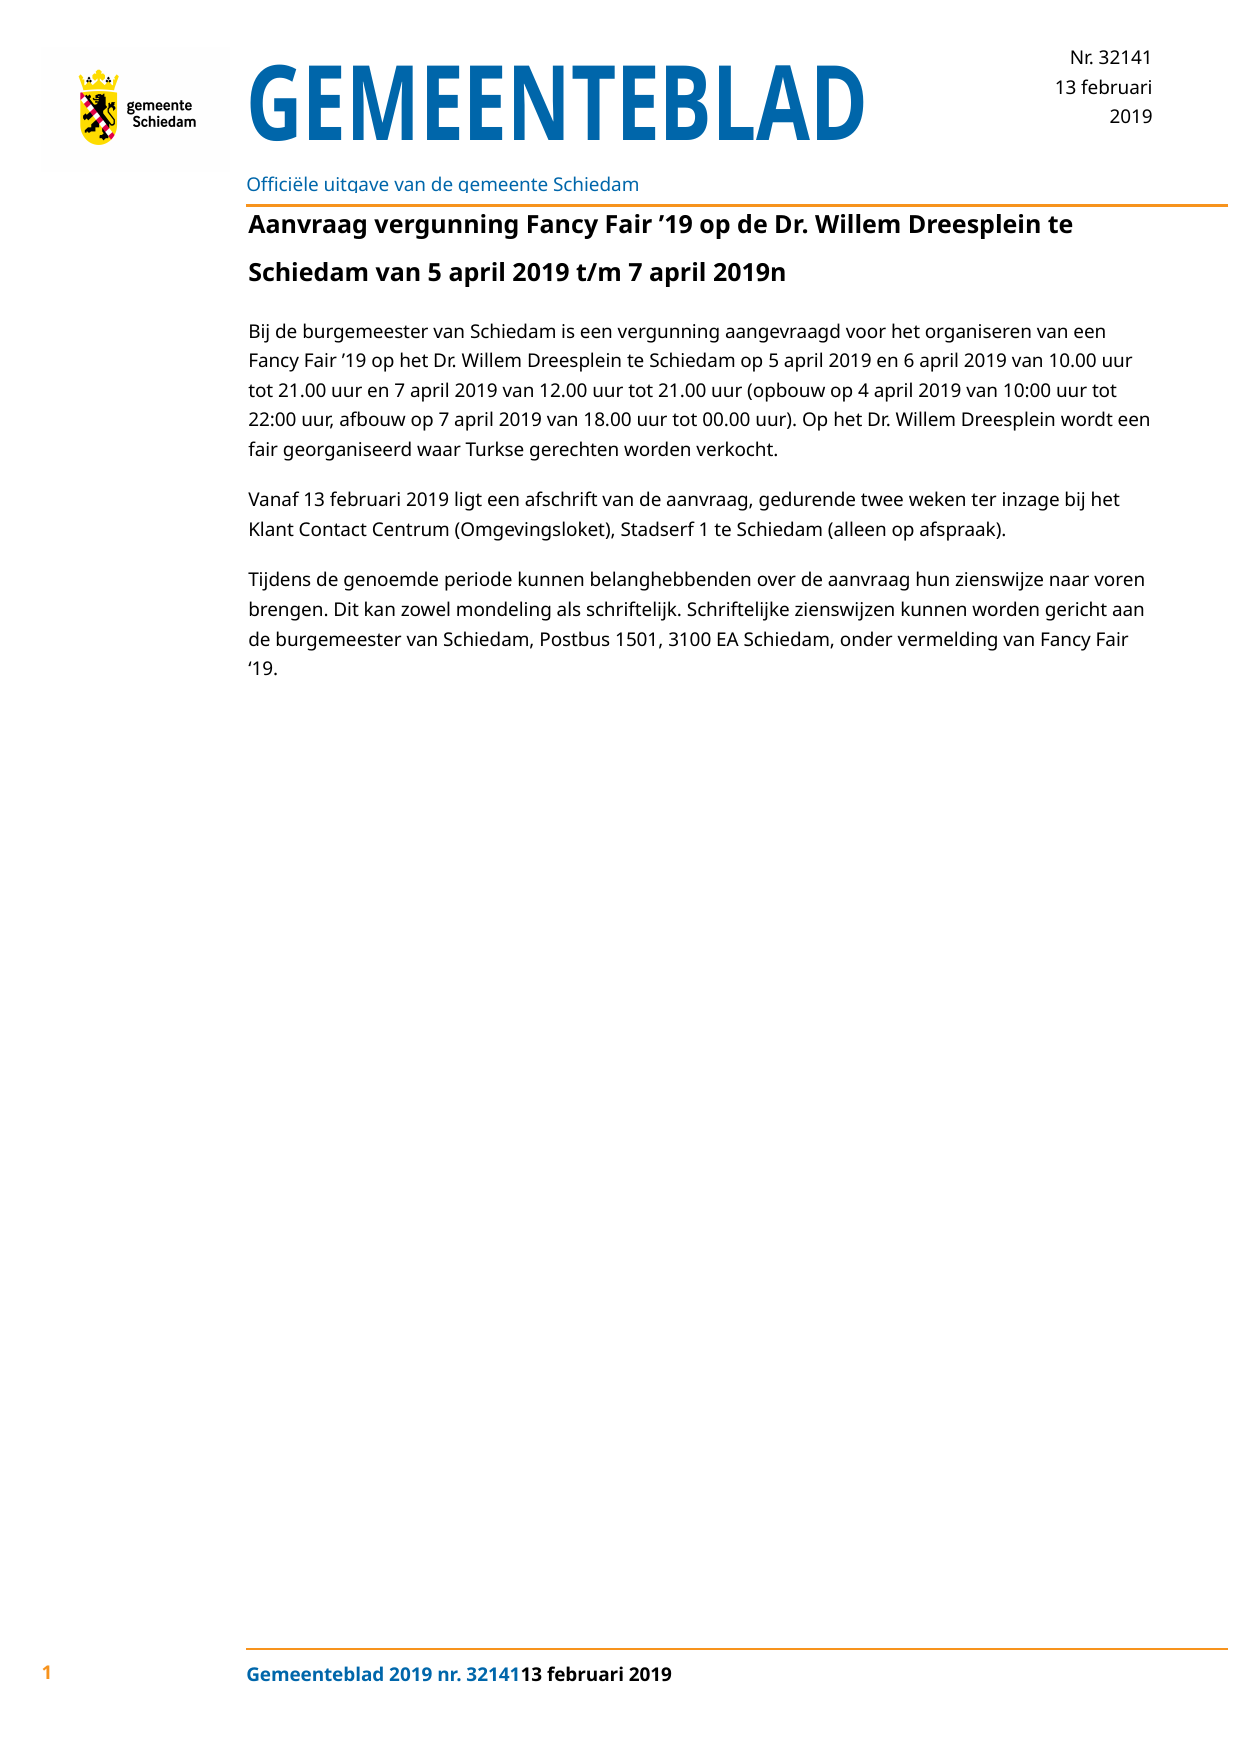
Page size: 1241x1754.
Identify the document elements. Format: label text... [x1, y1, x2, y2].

text Bij de burgemeester van Schiedam is een vergunning aangevraagd voor het organiseren van een Fancy Fair ’19 op het Dr. Willem Dreesplein te Schiedam op 5 april 2019 en 6 april 2019 van 10.00 uur tot 21.00 uur en 7 april 2019 van 12.00 uur tot 21.00 uur (opbouw op 4 april 2019 van 10:00 uur tot 22:00 uur, afbouw op 7 april 2019 van 18.00 uur tot 00.00 uur). Op het Dr. Willem Dreesplein wordt een fair georganiseerd waar Turkse gerechten worden verkocht. [248, 318, 1152, 462]
text Tijdens de genoemde periode kunnen belanghebbenden over de aanvraag hun zienswijze naar voren brengen. Dit kan zowel mondeling als schriftelijk. Schriftelijke zienswijzen kunnen worden gericht aan de burgemeester van Schiedam, Postbus 1501, 3100 EA Schiedam, onder vermelding van Fancy Fair ‘19. [248, 567, 1152, 681]
text Aanvraag vergunning Fancy Fair ’19 op de Dr. Willem Dreesplein te Schiedam van 5 april 2019 t/m 7 april 2019n [248, 207, 1152, 288]
text Vanaf 13 februari 2019 ligt een afschrift van de aanvraag, gedurende twee weken ter inzage bij het Klant Contact Centrum (Omgevingsloket), Stadserf 1 te Schiedam (alleen op afspraak). [248, 487, 1152, 542]
picture [41, 47, 231, 172]
